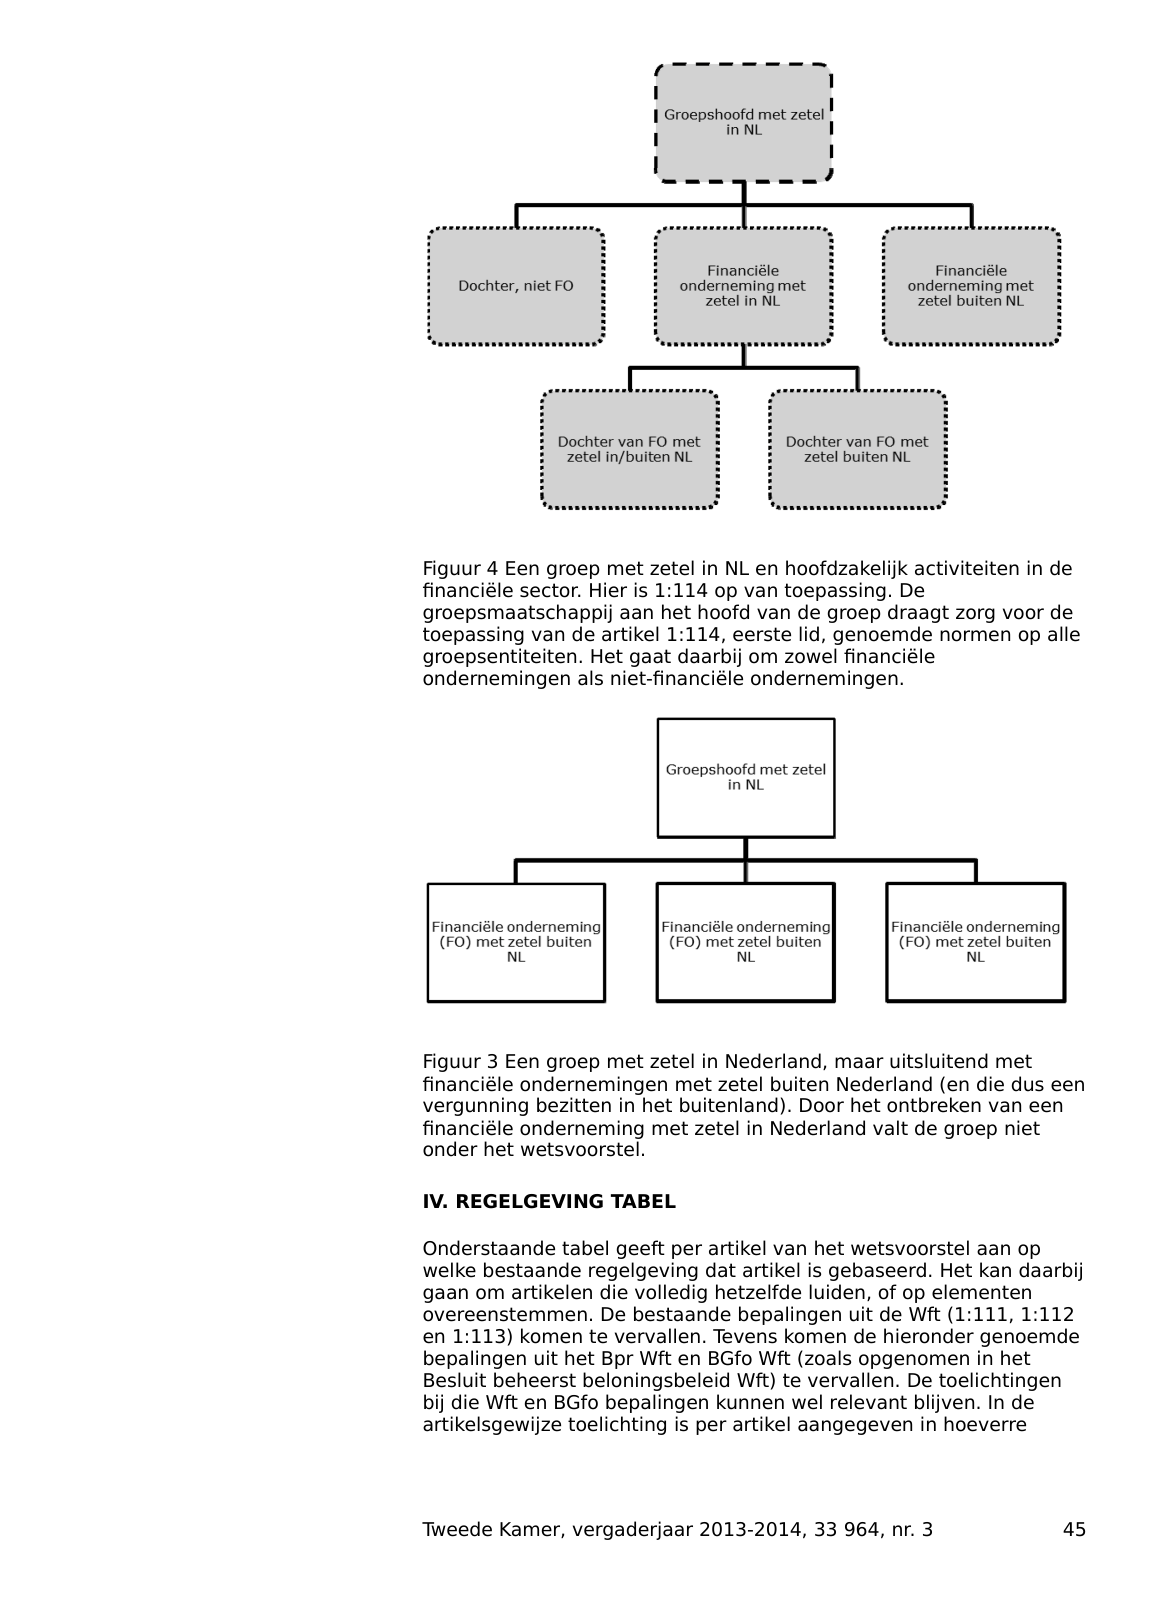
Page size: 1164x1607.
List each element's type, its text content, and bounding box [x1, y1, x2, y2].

text Onderstaande tabel geeft per artikel van het wetsvoorstel aan op welke bestaande regelgeving dat artikel is gebaseerd. Het kan daarbij gaan om artikelen die volledig hetzelfde luiden, of op elementen overeenstemmen. De bestaande bepalingen uit de Wft (1:111, 1:112 en 1:113) komen te vervallen. Tevens komen de hieronder genoemde bepalingen uit het Bpr Wft en BGfo Wft (zoals opgenomen in het Besluit beheerst beloningsbeleid Wft) te vervallen. De toelichtingen bij die Wft en BGfo bepalingen kunnen wel relevant blijven. In de artikelsgewijze toelichting is per artikel aangegeven in hoeverre [422, 1238, 1087, 1436]
subtitle IV. REGELGEVING TABEL [422, 1191, 1087, 1213]
picture [422, 59, 1072, 514]
text Figuur 3 Een groep met zetel in Nederland, maar uitsluitend met financiële ondernemingen met zetel buiten Nederland (en die dus een vergunning bezitten in het buitenland). Door het ontbreken van een financiële onderneming met zetel in Nederland valt de groep niet onder het wetsvoorstel. [422, 1051, 1087, 1161]
text Figuur 4 Een groep met zetel in NL en hoofdzakelijk activiteiten in de financiële sector. Hier is 1:114 op van toepassing. De groepsmaatschappij aan het hoofd van de groep draagt zorg voor de toepassing van de artikel 1:114, eerste lid, genoemde normen op alle groepsentiteiten. Het gaat daarbij om zowel financiële ondernemingen als niet-financiële ondernemingen. [422, 558, 1087, 690]
picture [422, 712, 1072, 1008]
